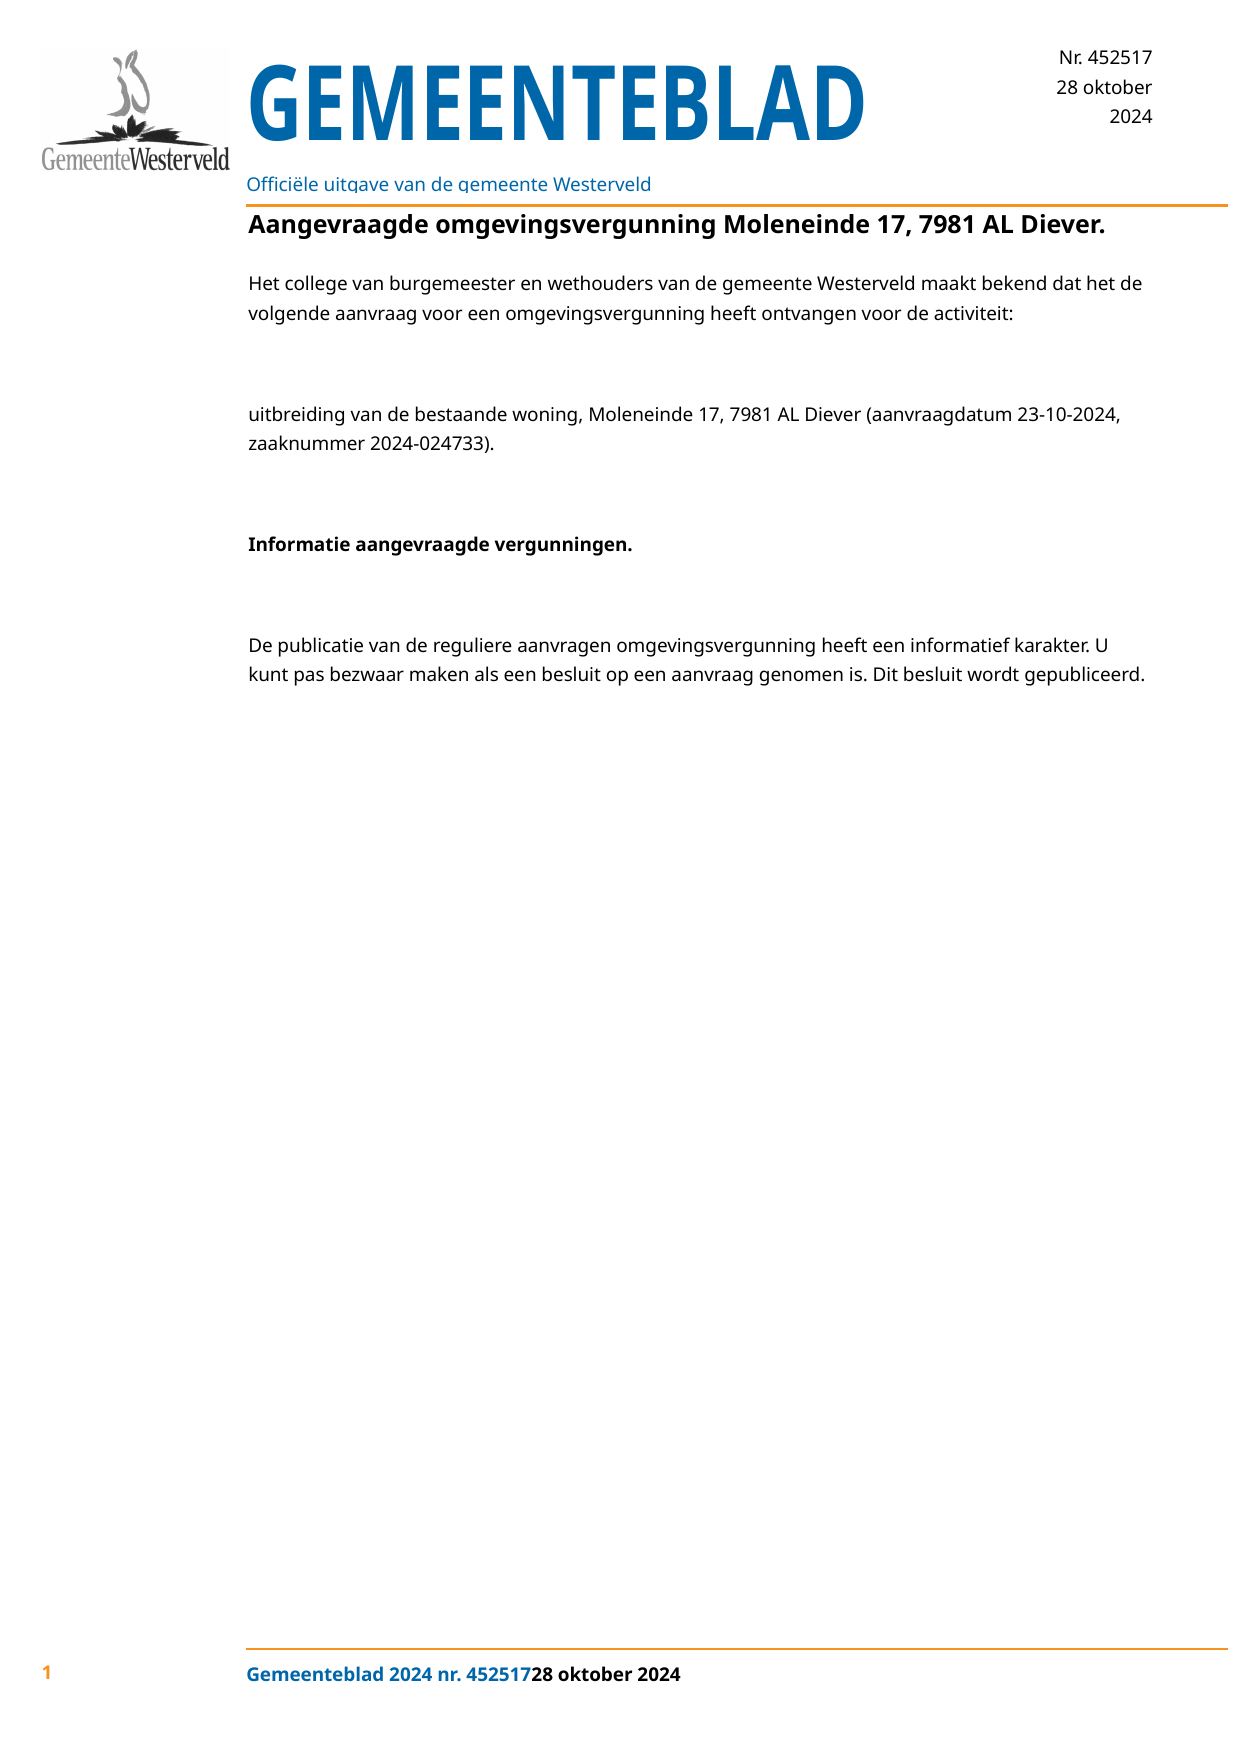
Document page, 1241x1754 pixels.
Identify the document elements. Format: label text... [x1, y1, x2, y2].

text De publicatie van de reguliere aanvragen omgevingsvergunning heeft een informatief karakter. U kunt pas bezwaar maken als een besluit op een aanvraag genomen is. Dit besluit wordt gepubliceerd. [248, 632, 1152, 687]
picture [41, 47, 231, 172]
text uitbreiding van de bestaande woning, Moleneinde 17, 7981 AL Diever (aanvraagdatum 23-10-2024, zaaknummer 2024-024733). [248, 401, 1152, 456]
text Het college van burgemeester en wethouders van de gemeente Westerveld maakt bekend dat het de volgende aanvraag voor een omgevingsvergunning heeft ontvangen voor de activiteit: [248, 270, 1152, 326]
text Aangevraagde omgevingsvergunning Moleneinde 17, 7981 AL Diever. [248, 207, 1152, 241]
text Informatie aangevraagde vergunningen. [248, 531, 1152, 557]
